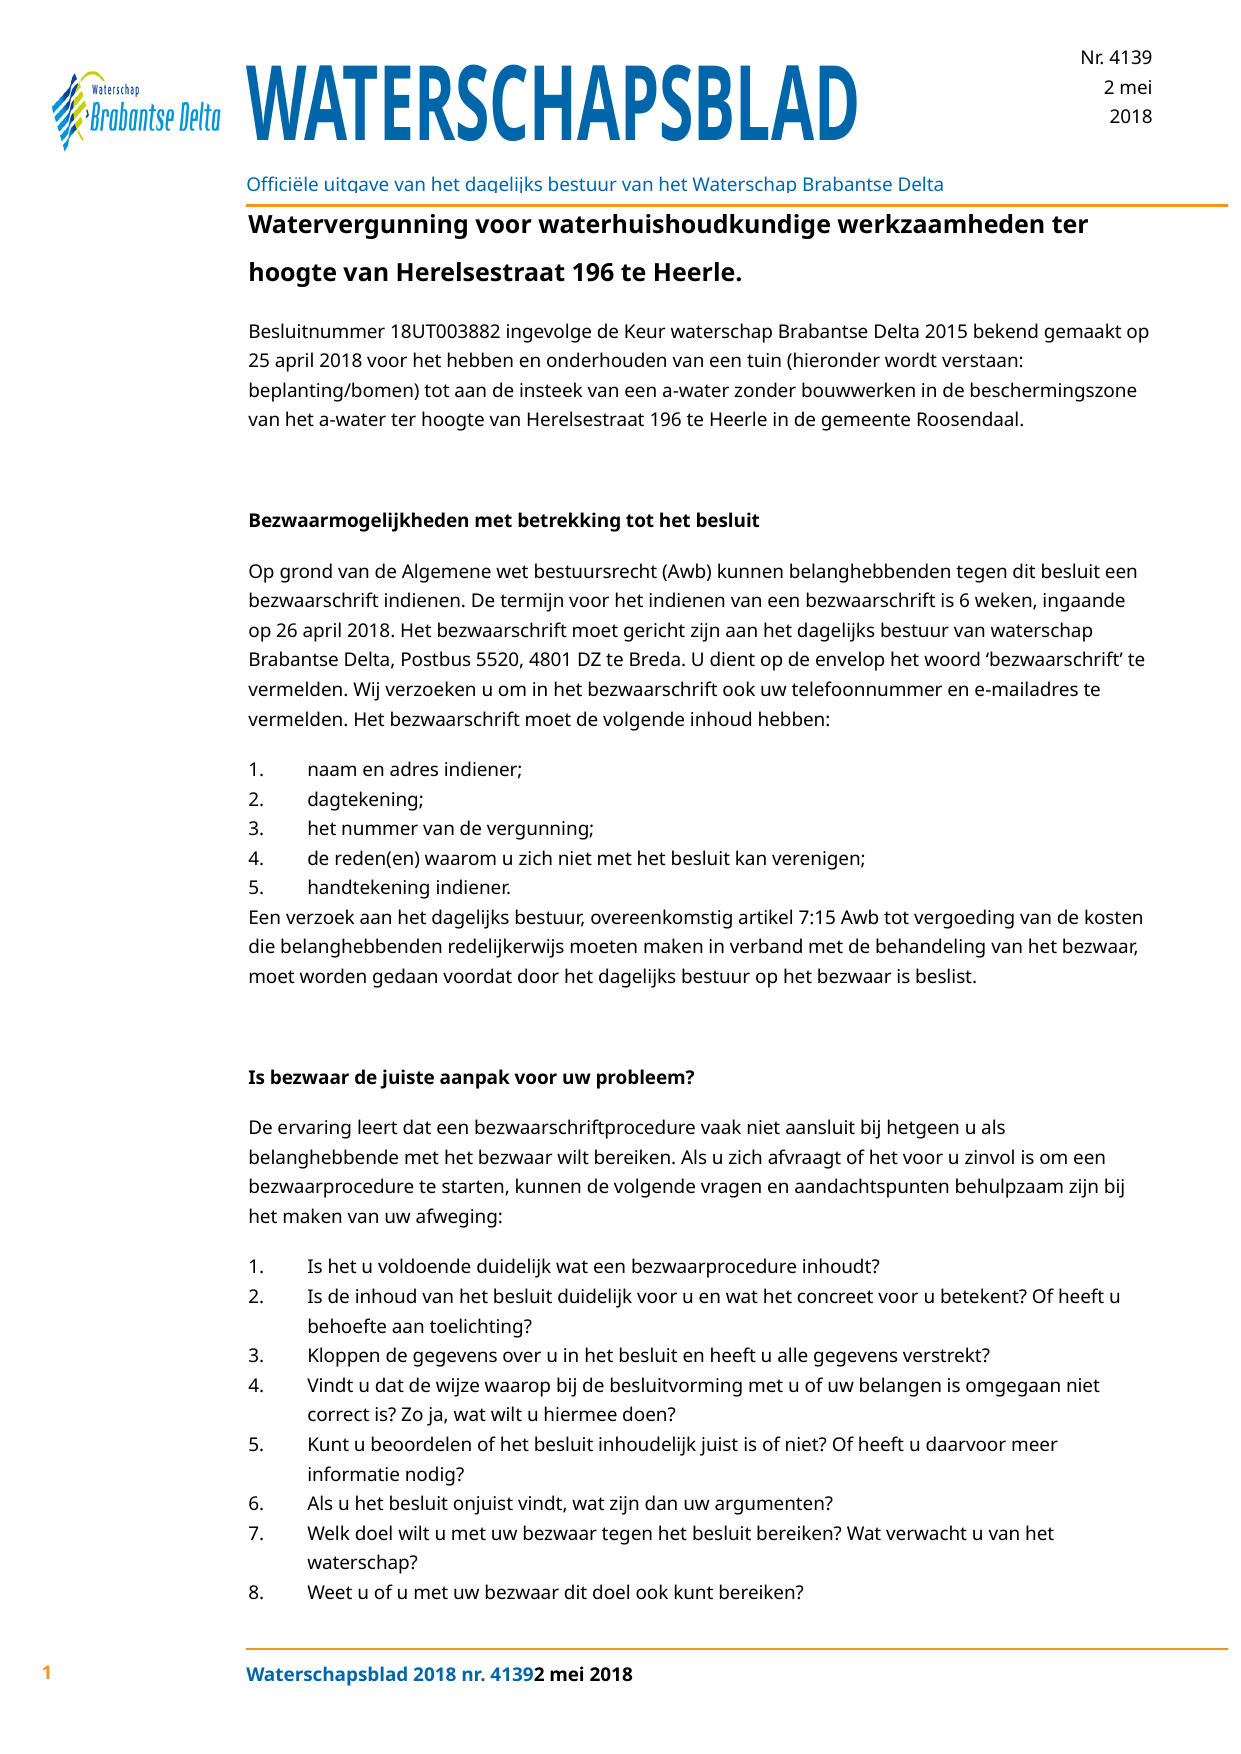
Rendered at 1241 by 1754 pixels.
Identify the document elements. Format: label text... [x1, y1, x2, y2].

text Een verzoek aan het dagelijks bestuur, overeenkomstig artikel 7:15 Awb tot vergoeding van de kosten die belanghebbenden redelijkerwijs moeten maken in verband met de behandeling van het bezwaar, moet worden gedaan voordat door het dagelijks bestuur op het bezwaar is beslist. [248, 904, 1152, 989]
list Weet u of u met uw bezwaar dit doel ook kunt bereiken? [248, 1579, 1152, 1605]
list Is het u voldoende duidelijk wat een bezwaarprocedure inhoudt? [248, 1254, 1152, 1279]
picture [41, 47, 231, 172]
list het nummer van de vergunning; [248, 815, 1152, 841]
text Op grond van de Algemene wet bestuursrecht (Awb) kunnen belanghebbenden tegen dit besluit een bezwaarschrift indienen. De termijn voor het indienen van een bezwaarschrift is 6 weken, ingaande op 26 april 2018. Het bezwaarschrift moet gericht zijn aan het dagelijks bestuur van waterschap Brabantse Delta, Postbus 5520, 4801 DZ te Breda. U dient op de envelop het woord ‘bezwaarschrift’ te vermelden. Wij verzoeken u om in het bezwaarschrift ook uw telefoonnummer en e‑mailadres te vermelden. Het bezwaarschrift moet de volgende inhoud hebben: [248, 558, 1152, 732]
list dagtekening; [248, 786, 1152, 812]
list handtekening indiener. [248, 874, 1152, 900]
list Als u het besluit onjuist vindt, wat zijn dan uw argumenten? [248, 1490, 1152, 1516]
list Is de inhoud van het besluit duidelijk voor u en wat het concreet voor u betekent? Of heeft u behoefte aan toelichting? [248, 1283, 1152, 1339]
list naam en adres indiener; [248, 756, 1152, 782]
text Bezwaarmogelijkheden met betrekking tot het besluit [248, 507, 1152, 533]
list Kunt u beoordelen of het besluit inhoudelijk juist is of niet? Of heeft u daarvoor meer informatie nodig? [248, 1431, 1152, 1487]
list Welk doel wilt u met uw bezwaar tegen het besluit bereiken? Wat verwacht u van het waterschap? [248, 1520, 1152, 1575]
text Is bezwaar de juiste aanpak voor uw probleem? [248, 1064, 1152, 1090]
list Kloppen de gegevens over u in het besluit en heeft u alle gegevens verstrekt? [248, 1342, 1152, 1368]
text De ervaring leert dat een bezwaarschriftprocedure vaak niet aansluit bij hetgeen u als belanghebbende met het bezwaar wilt bereiken. Als u zich afvraagt of het voor u zinvol is om een bezwaarprocedure te starten, kunnen de volgende vragen en aandachtspunten behulpzaam zijn bij het maken van uw afweging: [248, 1114, 1152, 1229]
list Vindt u dat de wijze waarop bij de besluitvorming met u of uw belangen is omgegaan niet correct is? Zo ja, wat wilt u hiermee doen? [248, 1372, 1152, 1427]
text Besluitnummer 18UT003882 ingevolge de Keur waterschap Brabantse Delta 2015 bekend gemaakt op 25 april 2018 voor het hebben en onderhouden van een tuin (hieronder wordt verstaan: beplanting/bomen) tot aan de insteek van een a-water zonder bouwwerken in de beschermingszone van het a-water ter hoogte van Herelsestraat 196 te Heerle in de gemeente Roosendaal. [248, 318, 1152, 432]
list de reden(en) waarom u zich niet met het besluit kan verenigen; [248, 845, 1152, 871]
text Watervergunning voor waterhuishoudkundige werkzaamheden ter hoogte van Herelsestraat 196 te Heerle. [248, 207, 1152, 288]
